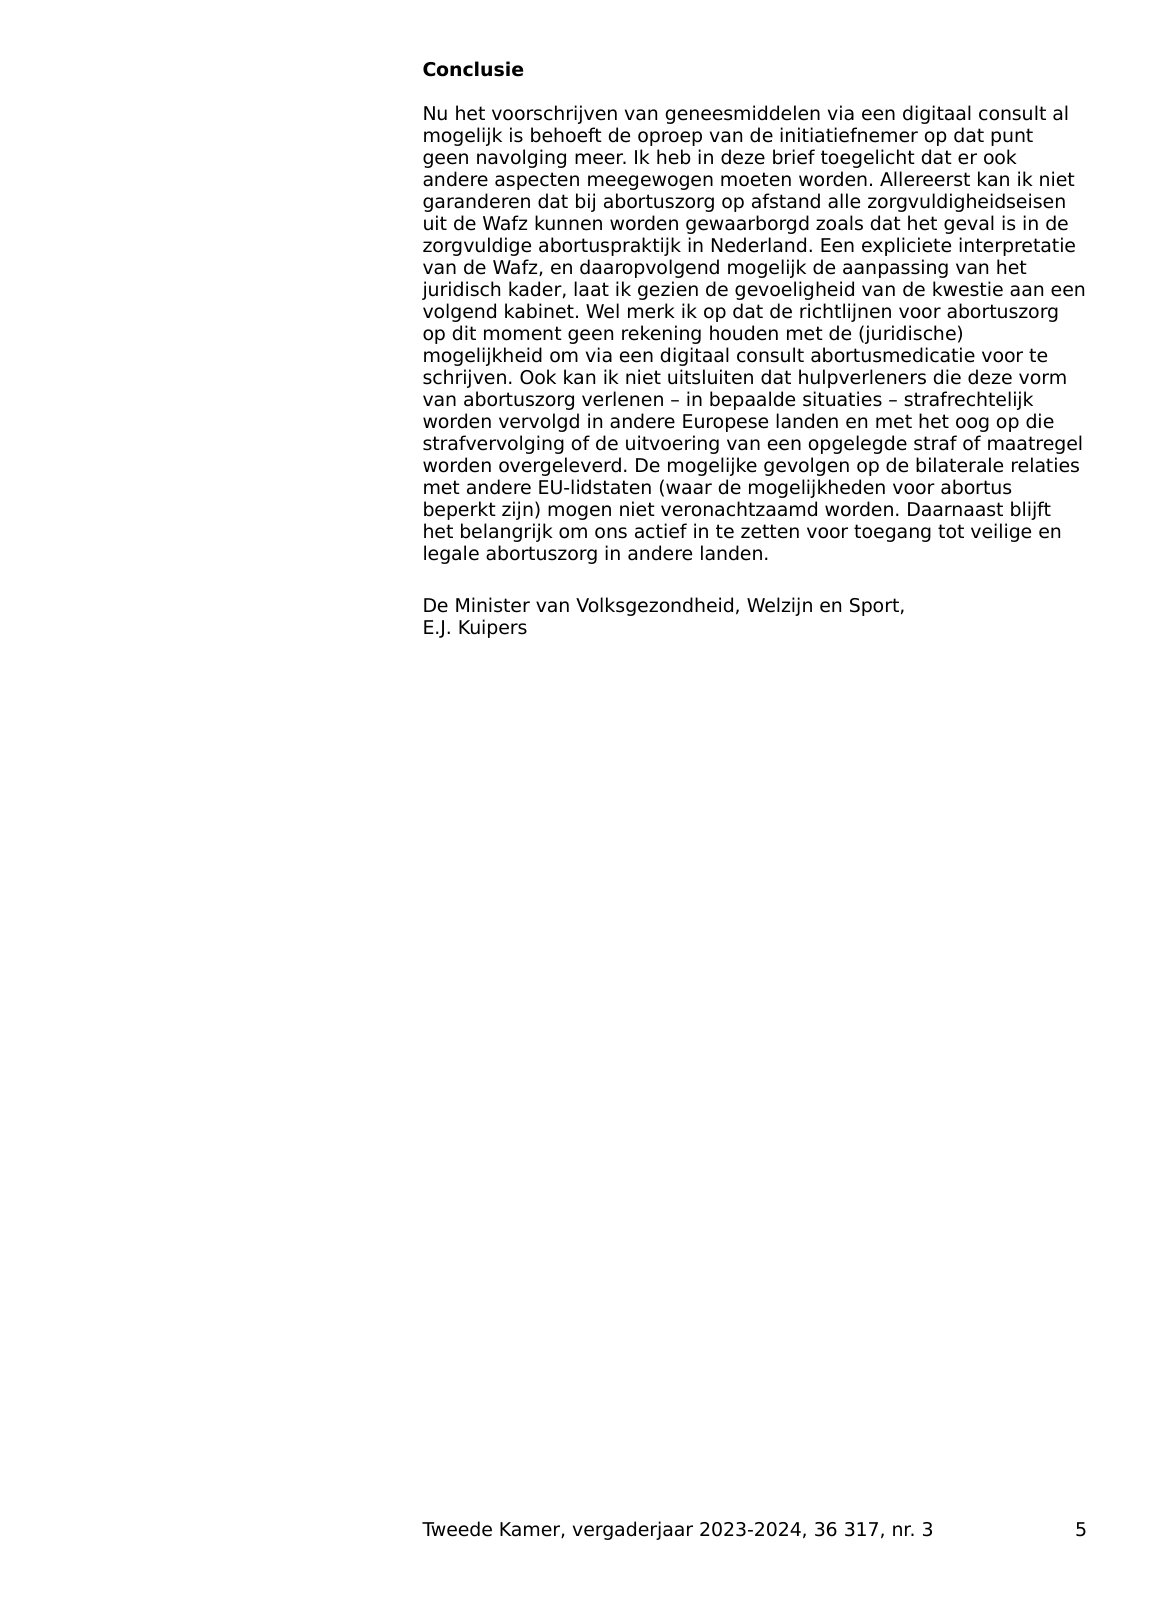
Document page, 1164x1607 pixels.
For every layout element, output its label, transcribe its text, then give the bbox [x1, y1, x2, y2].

subtitle Conclusie [422, 59, 1087, 81]
text De Minister van Volksgezondheid, Welzijn en Sport, E.J. Kuipers [422, 595, 1087, 639]
text Nu het voorschrijven van geneesmiddelen via een digitaal consult al mogelijk is behoeft de oproep van de initiatiefnemer op dat punt geen navolging meer. Ik heb in deze brief toegelicht dat er ook andere aspecten meegewogen moeten worden. Allereerst kan ik niet garanderen dat bij abortuszorg op afstand alle zorgvuldigheidseisen uit de Wafz kunnen worden gewaarborgd zoals dat het geval is in de zorgvuldige abortuspraktijk in Nederland. Een expliciete interpretatie van de Wafz, en daaropvolgend mogelijk de aanpassing van het juridisch kader, laat ik gezien de gevoeligheid van de kwestie aan een volgend kabinet. Wel merk ik op dat de richtlijnen voor abortuszorg op dit moment geen rekening houden met de (juridische) mogelijkheid om via een digitaal consult abortusmedicatie voor te schrijven. Ook kan ik niet uitsluiten dat hulpverleners die deze vorm van abortuszorg verlenen – in bepaalde situaties – strafrechtelijk worden vervolgd in andere Europese landen en met het oog op die strafvervolging of de uitvoering van een opgelegde straf of maatregel worden overgeleverd. De mogelijke gevolgen op de bilaterale relaties met andere EU-lidstaten (waar de mogelijkheden voor abortus beperkt zijn) mogen niet veronachtzaamd worden. Daarnaast blijft het belangrijk om ons actief in te zetten voor toegang tot veilige en legale abortuszorg in andere landen. [422, 103, 1087, 565]
